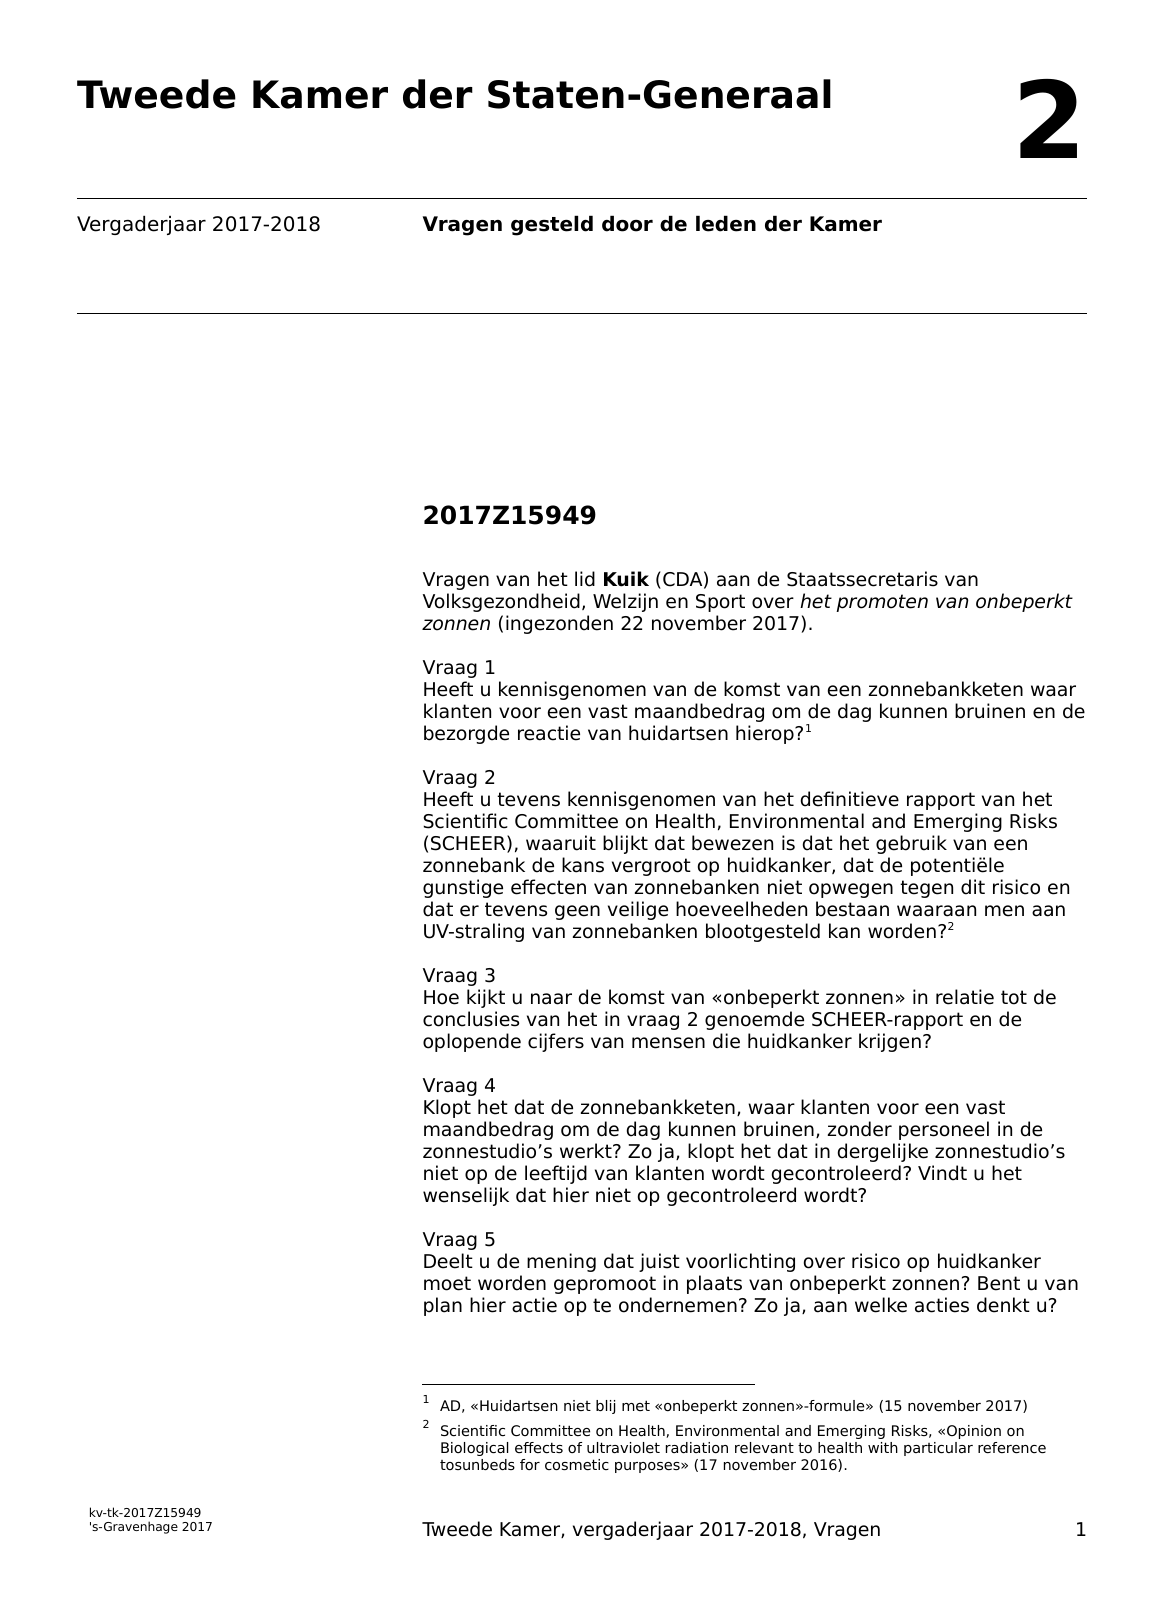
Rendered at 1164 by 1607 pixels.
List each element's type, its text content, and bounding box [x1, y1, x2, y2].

text 's-Gravenhage 2017 [88, 1520, 323, 1534]
text Vraag 3 [422, 965, 1087, 987]
table_cell Vergaderjaar 2017-2018 [77, 199, 422, 313]
text Vraag 2 [422, 767, 1087, 789]
text Heeft u tevens kennisgenomen van het definitieve rapport van het Scientific Committee on Health, Environmental and Emerging Risks (SCHEER), waaruit blijkt dat bewezen is dat het gebruik van een zonnebank de kans vergroot op huidkanker, dat de potentiële gunstige effecten van zonnebanken niet opwegen tegen dit risico en dat er tevens geen veilige hoeveelheden bestaan waaraan men aan UV-straling van zonnebanken blootgesteld kan worden? [422, 789, 1087, 943]
text Vraag 1 [422, 657, 1087, 679]
text Heeft u kennisgenomen van de komst van een zonnebankketen waar klanten voor een vast maandbedrag om de dag kunnen bruinen en de bezorgde reactie van huidartsen hierop? [422, 679, 1087, 745]
text 2017Z15949 [422, 501, 1087, 531]
text Vraag 5 [422, 1229, 1087, 1251]
table_cell Vragen gesteld door de leden der Kamer [422, 199, 1087, 313]
text AD, «Huidartsen niet blij met «onbeperkt zonnen»-formule» (15 november 2017) [422, 1393, 1087, 1416]
text Vragen van het lid Kuik (CDA) aan de Staatssecretaris van Volksgezondheid, Welzijn en Sport over het promoten van onbeperkt zonnen (ingezonden 22 november 2017). [422, 569, 1087, 635]
table_header 2 [886, 59, 1087, 198]
text Hoe kijkt u naar de komst van «onbeperkt zonnen» in relatie tot de conclusies van het in vraag 2 genoemde SCHEER-rapport en de oplopende cijfers van mensen die huidkanker krijgen? [422, 987, 1087, 1053]
text Scientific Committee on Health, Environmental and Emerging Risks, «Opinion on Biological effects of ultraviolet radiation relevant to health with particular reference tosunbeds for cosmetic purposes» (17 november 2016). [422, 1418, 1087, 1474]
text kv-tk-2017Z15949 [88, 1506, 323, 1520]
text Vraag 4 [422, 1075, 1087, 1097]
table_header Tweede Kamer der Staten-Generaal [77, 59, 886, 198]
text Klopt het dat de zonnebankketen, waar klanten voor een vast maandbedrag om de dag kunnen bruinen, zonder personeel in de zonnestudio’s werkt? Zo ja, klopt het dat in dergelijke zonnestudio’s niet op de leeftijd van klanten wordt gecontroleerd? Vindt u het wenselijk dat hier niet op gecontroleerd wordt? [422, 1097, 1087, 1207]
text Deelt u de mening dat juist voorlichting over risico op huidkanker moet worden gepromoot in plaats van onbeperkt zonnen? Bent u van plan hier actie op te ondernemen? Zo ja, aan welke acties denkt u? [422, 1251, 1087, 1317]
